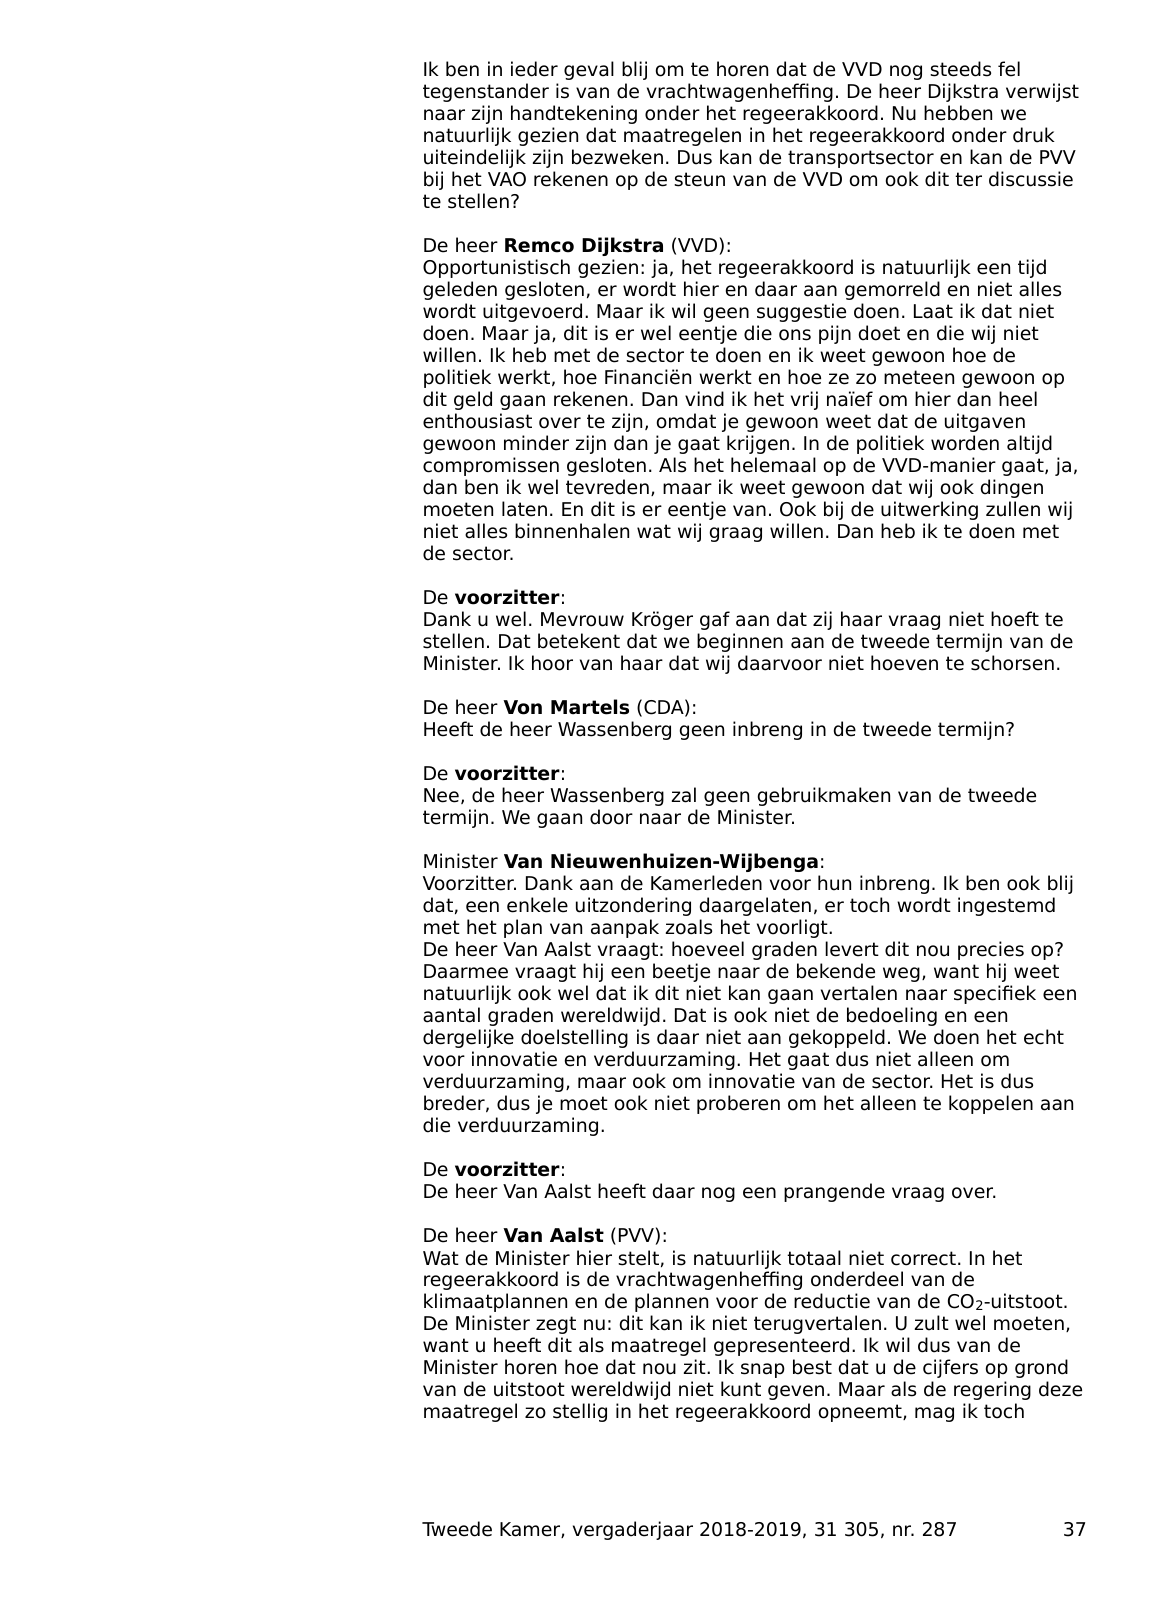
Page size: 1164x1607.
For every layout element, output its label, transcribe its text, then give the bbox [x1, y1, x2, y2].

text De heer Von Martels (CDA): [422, 697, 1087, 719]
text De voorzitter: [422, 587, 1087, 609]
text De heer Van Aalst heeft daar nog een prangende vraag over. [422, 1181, 1087, 1203]
text Nee, de heer Wassenberg zal geen gebruikmaken van de tweede termijn. We gaan door naar de Minister. [422, 785, 1087, 829]
text Ik ben in ieder geval blij om te horen dat de VVD nog steeds fel tegenstander is van de vrachtwagenheffing. De heer Dijkstra verwijst naar zijn handtekening onder het regeerakkoord. Nu hebben we natuurlijk gezien dat maatregelen in het regeerakkoord onder druk uiteindelijk zijn bezweken. Dus kan de transportsector en kan de PVV bij het VAO rekenen op de steun van de VVD om ook dit ter discussie te stellen? [422, 59, 1087, 213]
text De heer Remco Dijkstra (VVD): [422, 235, 1087, 257]
text Heeft de heer Wassenberg geen inbreng in de tweede termijn? [422, 719, 1087, 741]
text Dank u wel. Mevrouw Kröger gaf aan dat zij haar vraag niet hoeft te stellen. Dat betekent dat we beginnen aan de tweede termijn van de Minister. Ik hoor van haar dat wij daarvoor niet hoeven te schorsen. [422, 609, 1087, 675]
text De heer Van Aalst (PVV): [422, 1225, 1087, 1247]
text De voorzitter: [422, 1159, 1087, 1181]
text Minister Van Nieuwenhuizen-Wijbenga: [422, 851, 1087, 873]
text Wat de Minister hier stelt, is natuurlijk totaal niet correct. In het regeerakkoord is de vrachtwagenheffing onderdeel van de klimaatplannen en de plannen voor de reductie van de CO2-uitstoot. De Minister zegt nu: dit kan ik niet terugvertalen. U zult wel moeten, want u heeft dit als maatregel gepresenteerd. Ik wil dus van de Minister horen hoe dat nou zit. Ik snap best dat u de cijfers op grond van de uitstoot wereldwijd niet kunt geven. Maar als de regering deze maatregel zo stellig in het regeerakkoord opneemt, mag ik toch [422, 1247, 1087, 1423]
text Opportunistisch gezien: ja, het regeerakkoord is natuurlijk een tijd geleden gesloten, er wordt hier en daar aan gemorreld en niet alles wordt uitgevoerd. Maar ik wil geen suggestie doen. Laat ik dat niet doen. Maar ja, dit is er wel eentje die ons pijn doet en die wij niet willen. Ik heb met de sector te doen en ik weet gewoon hoe de politiek werkt, hoe Financiën werkt en hoe ze zo meteen gewoon op dit geld gaan rekenen. Dan vind ik het vrij naïef om hier dan heel enthousiast over te zijn, omdat je gewoon weet dat de uitgaven gewoon minder zijn dan je gaat krijgen. In de politiek worden altijd compromissen gesloten. Als het helemaal op de VVD-manier gaat, ja, dan ben ik wel tevreden, maar ik weet gewoon dat wij ook dingen moeten laten. En dit is er eentje van. Ook bij de uitwerking zullen wij niet alles binnenhalen wat wij graag willen. Dan heb ik te doen met de sector. [422, 257, 1087, 565]
text De heer Van Aalst vraagt: hoeveel graden levert dit nou precies op? Daarmee vraagt hij een beetje naar de bekende weg, want hij weet natuurlijk ook wel dat ik dit niet kan gaan vertalen naar specifiek een aantal graden wereldwijd. Dat is ook niet de bedoeling en een dergelijke doelstelling is daar niet aan gekoppeld. We doen het echt voor innovatie en verduurzaming. Het gaat dus niet alleen om verduurzaming, maar ook om innovatie van de sector. Het is dus breder, dus je moet ook niet proberen om het alleen te koppelen aan die verduurzaming. [422, 939, 1087, 1137]
text Voorzitter. Dank aan de Kamerleden voor hun inbreng. Ik ben ook blij dat, een enkele uitzondering daargelaten, er toch wordt ingestemd met het plan van aanpak zoals het voorligt. [422, 873, 1087, 939]
text De voorzitter: [422, 763, 1087, 785]
